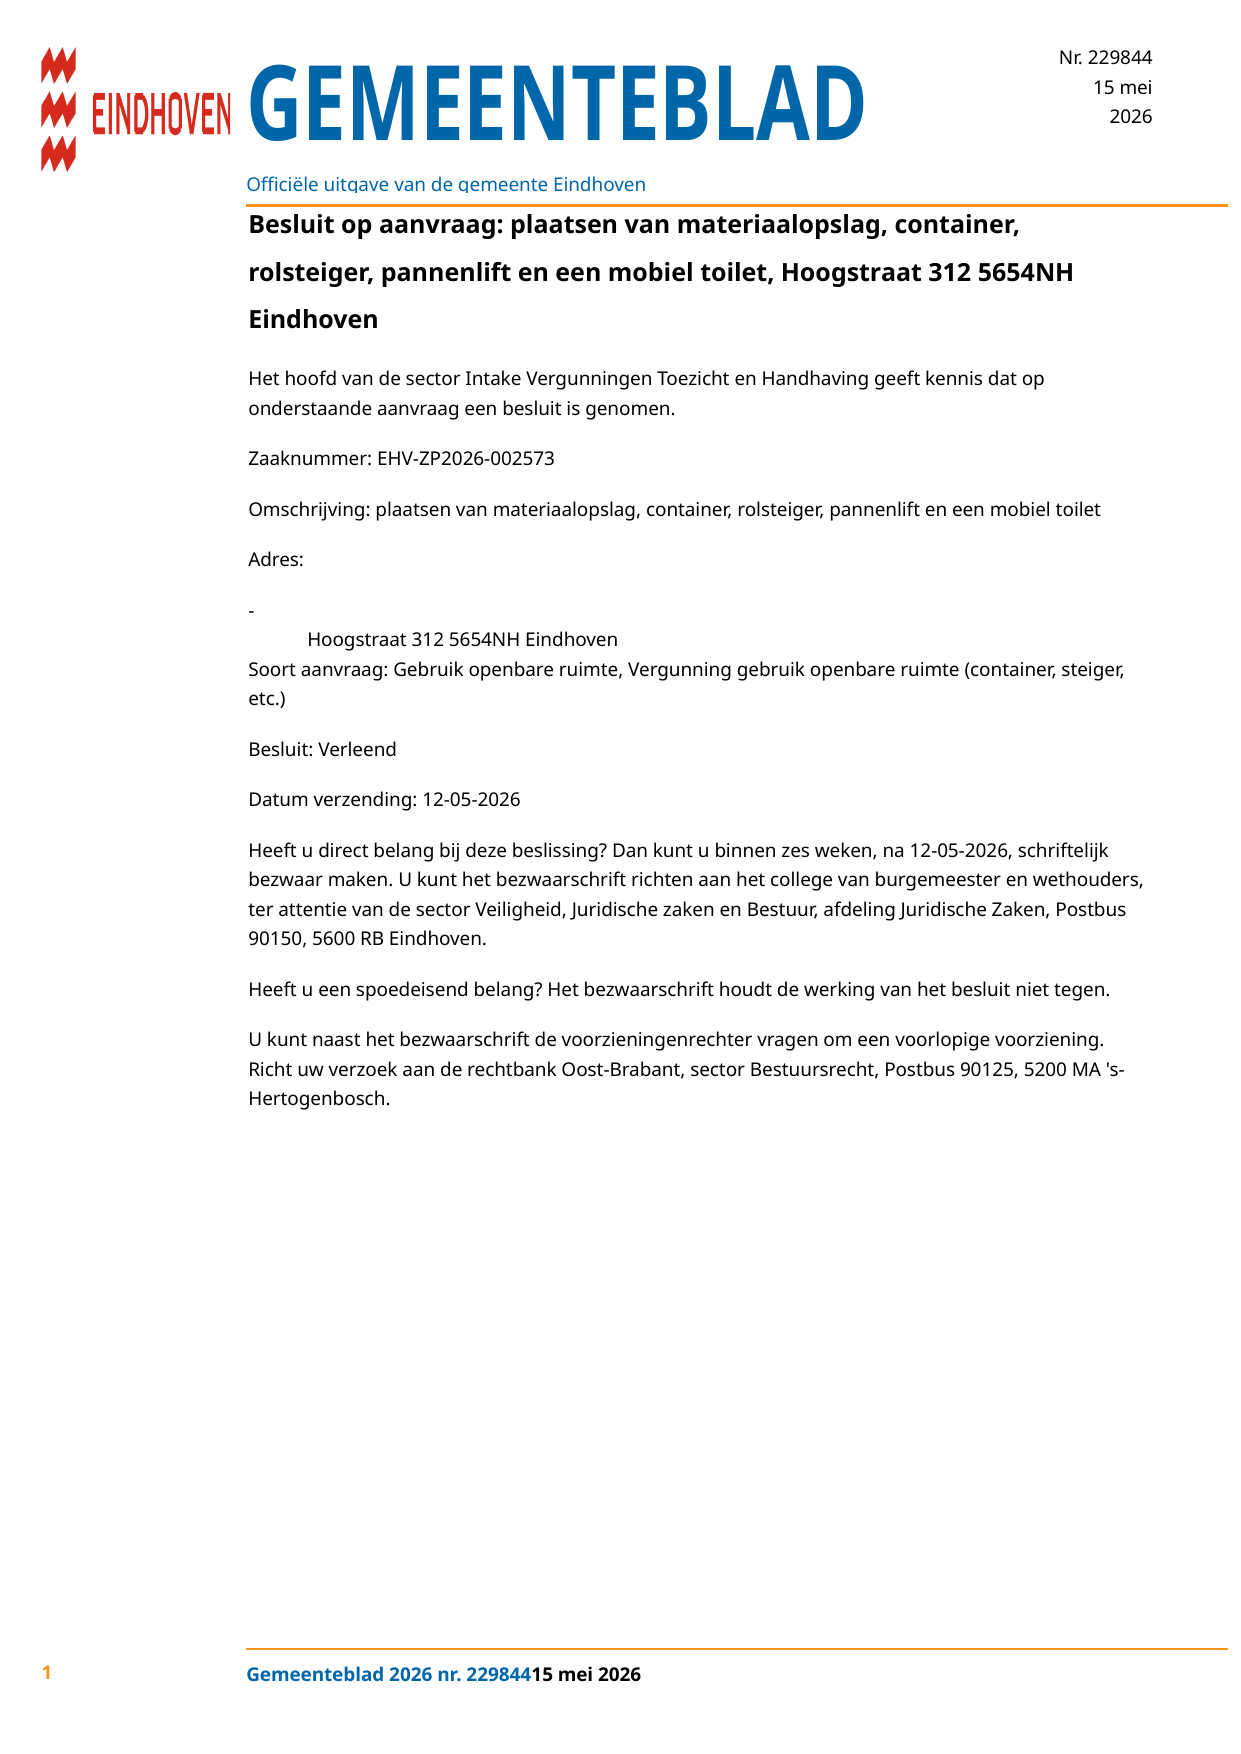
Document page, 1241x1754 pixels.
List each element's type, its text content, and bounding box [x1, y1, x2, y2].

text Datum verzending: 12-05-2026 [248, 786, 1152, 812]
list Hoogstraat 312 5654NH Eindhoven [248, 626, 1152, 652]
text Heeft u direct belang bij deze beslissing? Dan kunt u binnen zes weken, na 12-05-2026, schriftelijk bezwaar maken. U kunt het bezwaarschrift richten aan het college van burgemeester en wethouders, ter attentie van de sector Veiligheid, Juridische zaken en Bestuur, afdeling Juridische Zaken, Postbus 90150, 5600 RB Eindhoven. [248, 837, 1152, 951]
text Besluit op aanvraag: plaatsen van materiaalopslag, container, rolsteiger, pannenlift en een mobiel toilet, Hoogstraat 312 5654NH Eindhoven [248, 207, 1152, 336]
text Besluit: Verleend [248, 736, 1152, 762]
text Adres: [248, 546, 1152, 572]
text U kunt naast het bezwaarschrift de voorzieningenrechter vragen om een voorlopige voorziening. Richt uw verzoek aan de rechtbank Oost-Brabant, sector Bestuursrecht, Postbus 90125, 5200 MA 's-Hertogenbosch. [248, 1026, 1152, 1111]
text Heeft u een spoedeisend belang? Het bezwaarschrift houdt de werking van het besluit niet tegen. [248, 976, 1152, 1002]
text Het hoofd van de sector Intake Vergunningen Toezicht en Handhaving geeft kennis dat op onderstaande aanvraag een besluit is genomen. [248, 366, 1152, 421]
text Omschrijving: plaatsen van materiaalopslag, container, rolsteiger, pannenlift en een mobiel toilet [248, 496, 1152, 522]
text Zaaknummer: EHV-ZP2026-002573 [248, 446, 1152, 471]
picture [41, 47, 231, 172]
text Soort aanvraag: Gebruik openbare ruimte, Vergunning gebruik openbare ruimte (container, steiger, etc.) [248, 656, 1152, 711]
